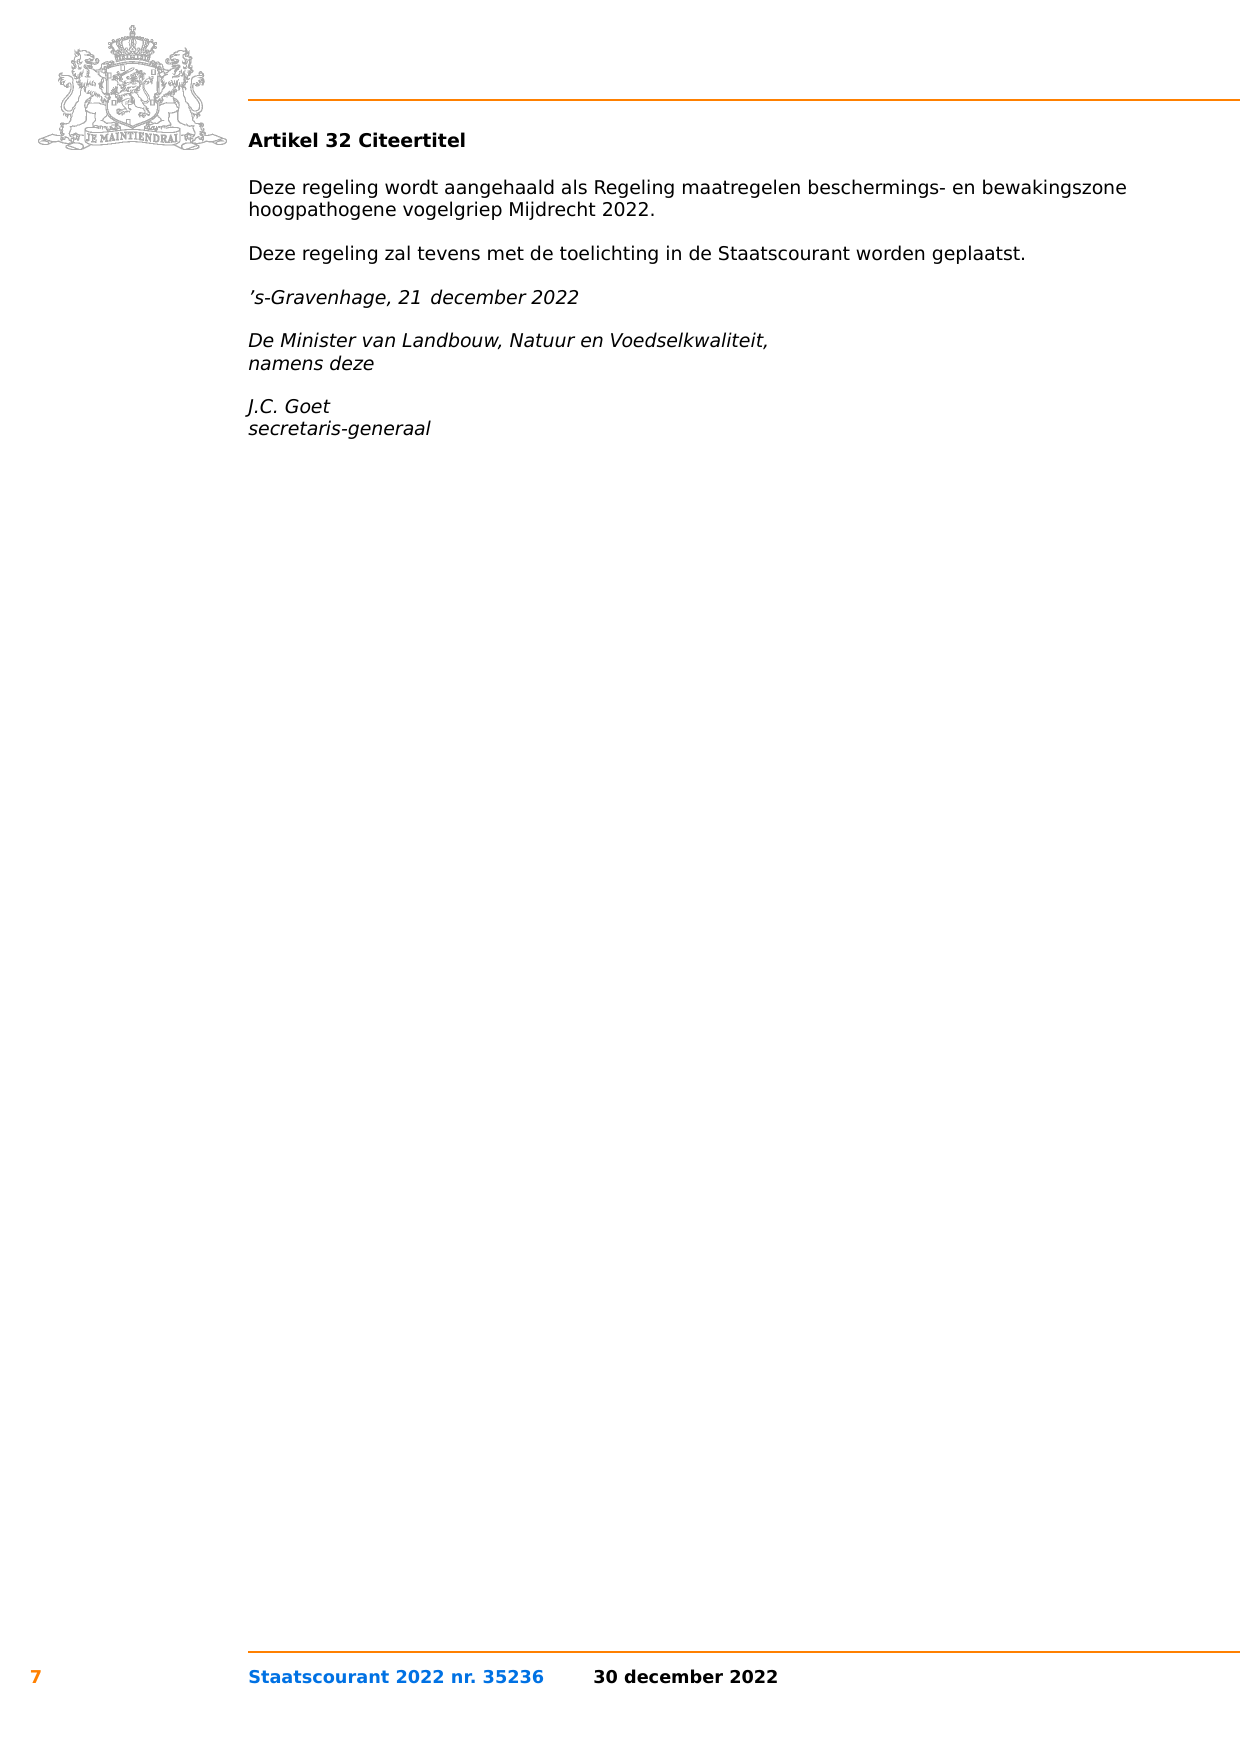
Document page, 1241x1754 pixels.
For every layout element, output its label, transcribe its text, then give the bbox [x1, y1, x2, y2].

text ’s-Gravenhage, 21 december 2022 [248, 287, 1163, 308]
picture [38, 25, 227, 150]
text De Minister van Landbouw, Natuur en Voedselkwaliteit, namens deze J.C. Goet secretaris-generaal [248, 330, 1163, 440]
text Deze regeling wordt aangehaald als Regeling maatregelen beschermings- en bewakingszone hoogpathogene vogelgriep Mijdrecht 2022. [248, 177, 1163, 221]
text Deze regeling zal tevens met de toelichting in de Staatscourant worden geplaatst. [248, 243, 1163, 265]
subtitle Artikel 32 Citeertitel [248, 130, 1163, 152]
